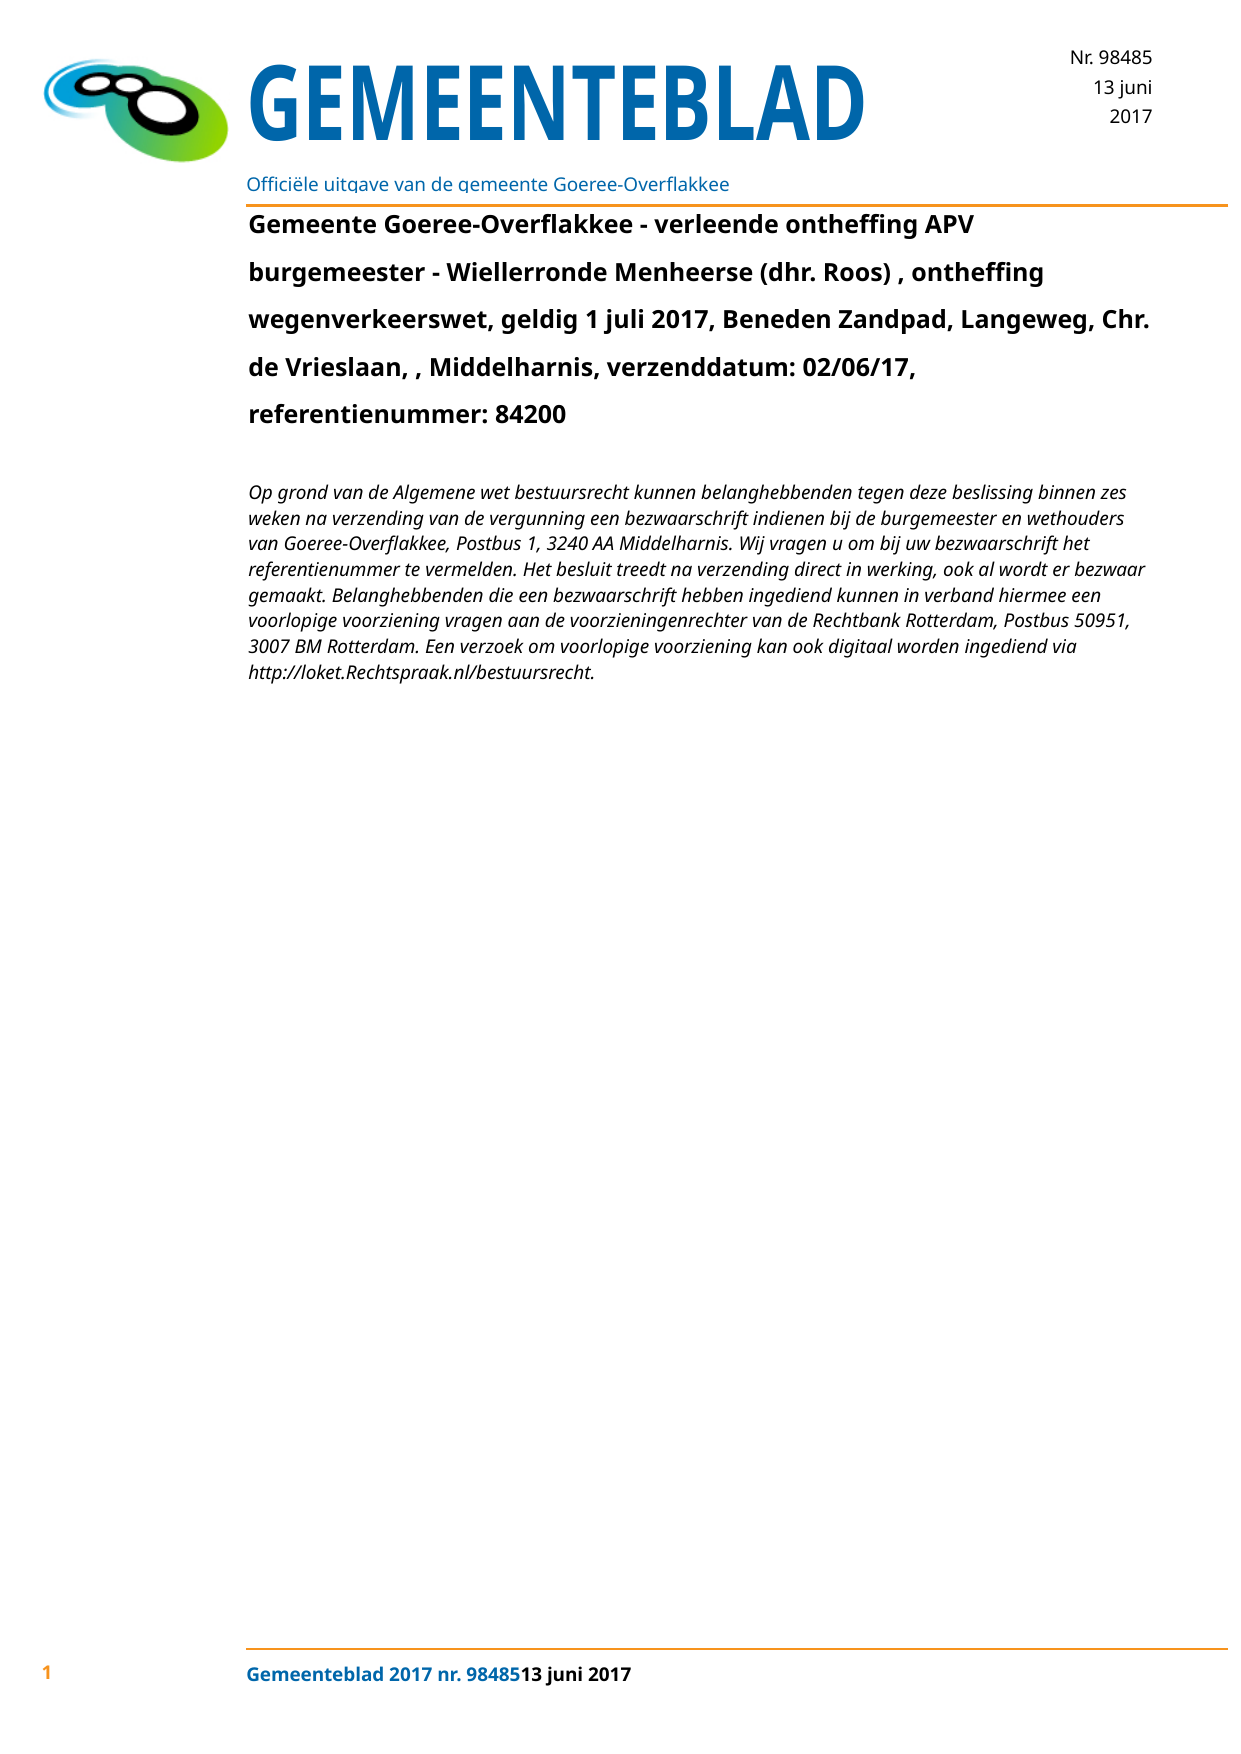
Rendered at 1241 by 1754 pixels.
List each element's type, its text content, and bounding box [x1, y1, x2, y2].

picture [41, 47, 231, 172]
text Gemeente Goeree-Overflakkee - verleende ontheffing APV burgemeester - Wiellerronde Menheerse (dhr. Roos) , ontheffing wegenverkeerswet, geldig 1 juli 2017, Beneden Zandpad, Langeweg, Chr. de Vrieslaan, , Middelharnis, verzenddatum: 02/06/17, referentienummer: 84200 [248, 207, 1152, 431]
text Op grond van de Algemene wet bestuursrecht kunnen belanghebbenden tegen deze beslissing binnen zes weken na verzending van de vergunning een bezwaarschrift indienen bij de burgemeester en wethouders van Goeree-Overflakkee, Postbus 1, 3240 AA Middelharnis. Wij vragen u om bij uw bezwaarschrift het referentienummer te vermelden. Het besluit treedt na verzending direct in werking, ook al wordt er bezwaar gemaakt. Belanghebbenden die een bezwaarschrift hebben ingediend kunnen in verband hiermee een voorlopige voorziening vragen aan de voorzieningenrechter van de Rechtbank Rotterdam, Postbus 50951, 3007 BM Rotterdam. Een verzoek om voorlopige voorziening kan ook digitaal worden ingediend via http://loket.Rechtspraak.nl/bestuursrecht. [248, 479, 1152, 685]
